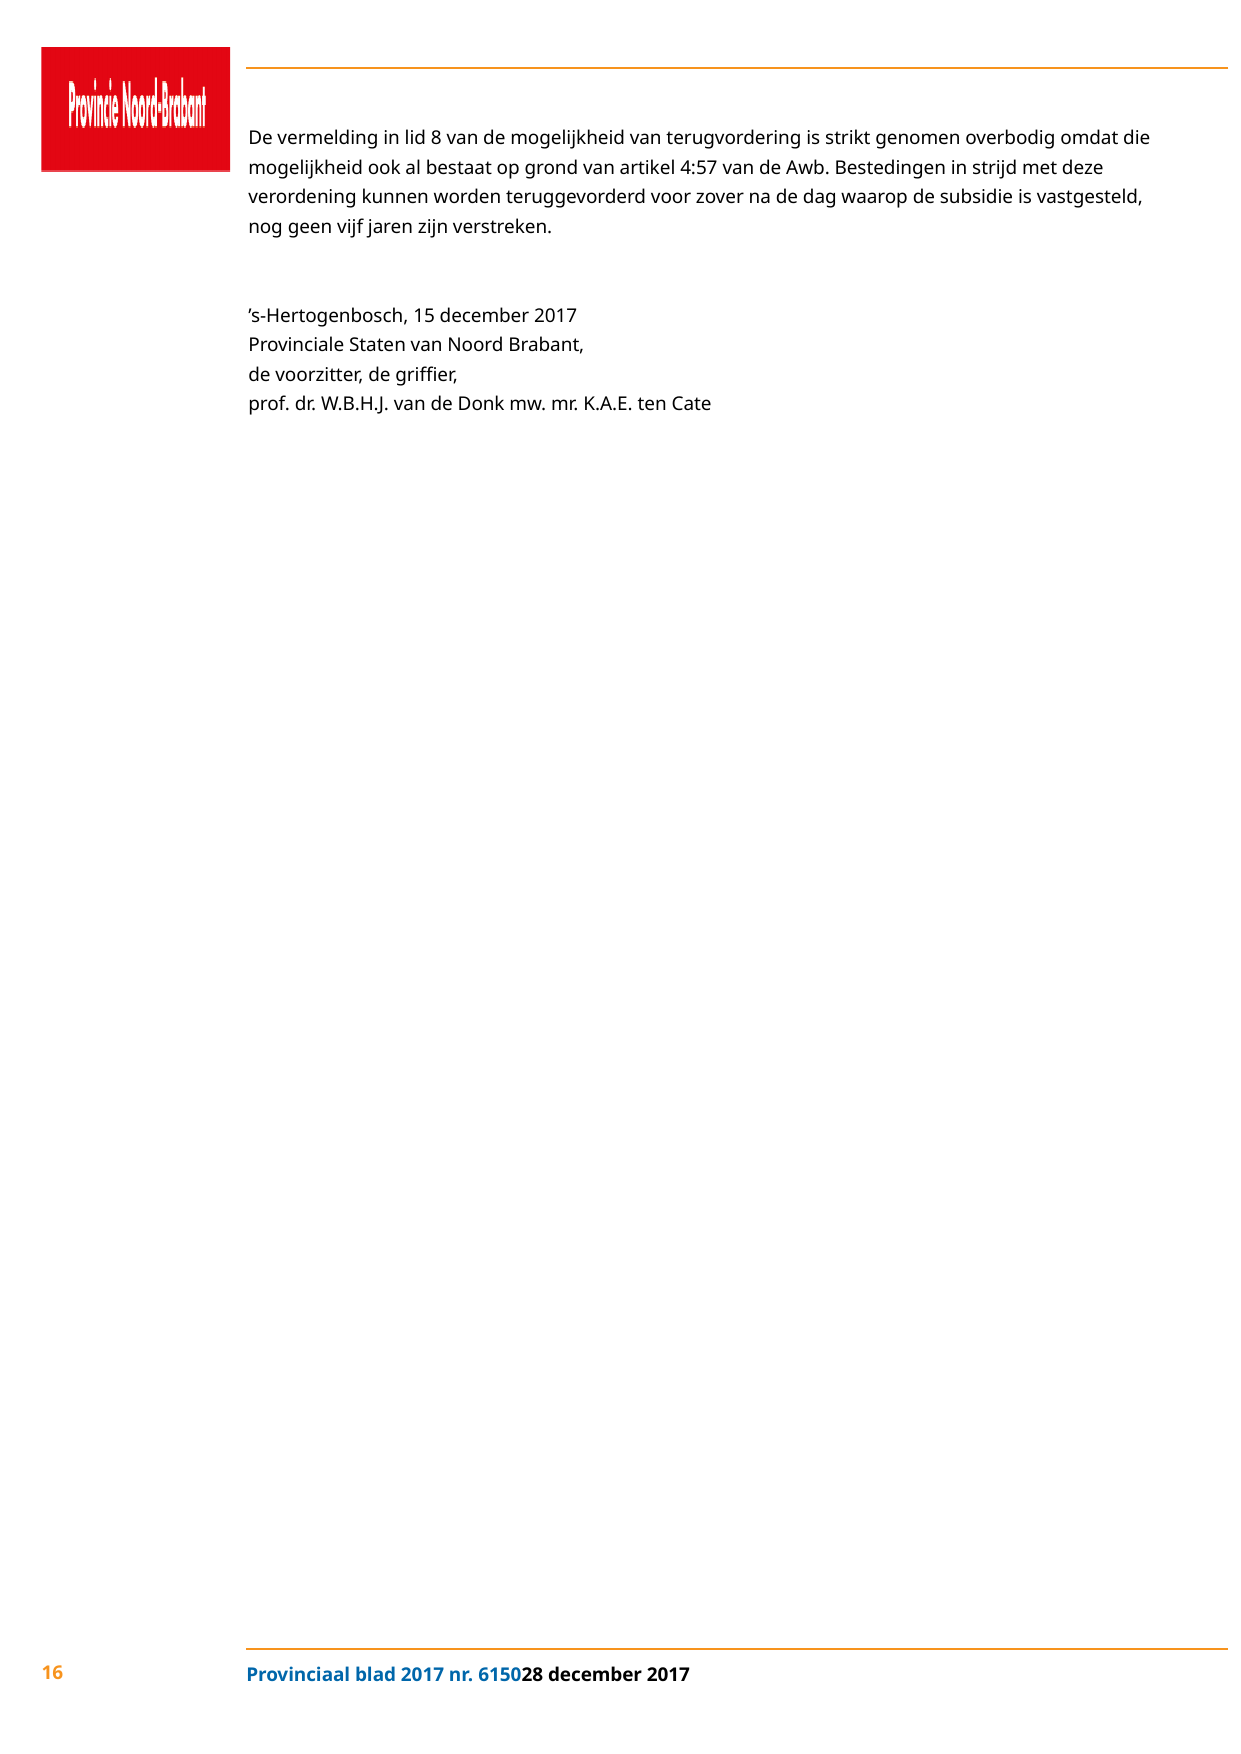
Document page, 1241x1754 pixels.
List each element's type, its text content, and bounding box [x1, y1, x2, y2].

picture [41, 47, 231, 172]
text prof. dr. W.B.H.J. van de Donk mw. mr. K.A.E. ten Cate [248, 391, 1152, 416]
text ’s-Hertogenbosch, 15 december 2017 [248, 302, 1152, 328]
text De vermelding in lid 8 van de mogelijkheid van terugvordering is strikt genomen overbodig omdat die mogelijkheid ook al bestaat op grond van artikel 4:57 van de Awb. Bestedingen in strijd met deze verordening kunnen worden teruggevorderd voor zover na de dag waarop de subsidie is vastgesteld, nog geen vijf jaren zijn verstreken. [248, 124, 1152, 239]
text Provinciale Staten van Noord Brabant, [248, 331, 1152, 357]
text de voorzitter, de griffier, [248, 361, 1152, 387]
